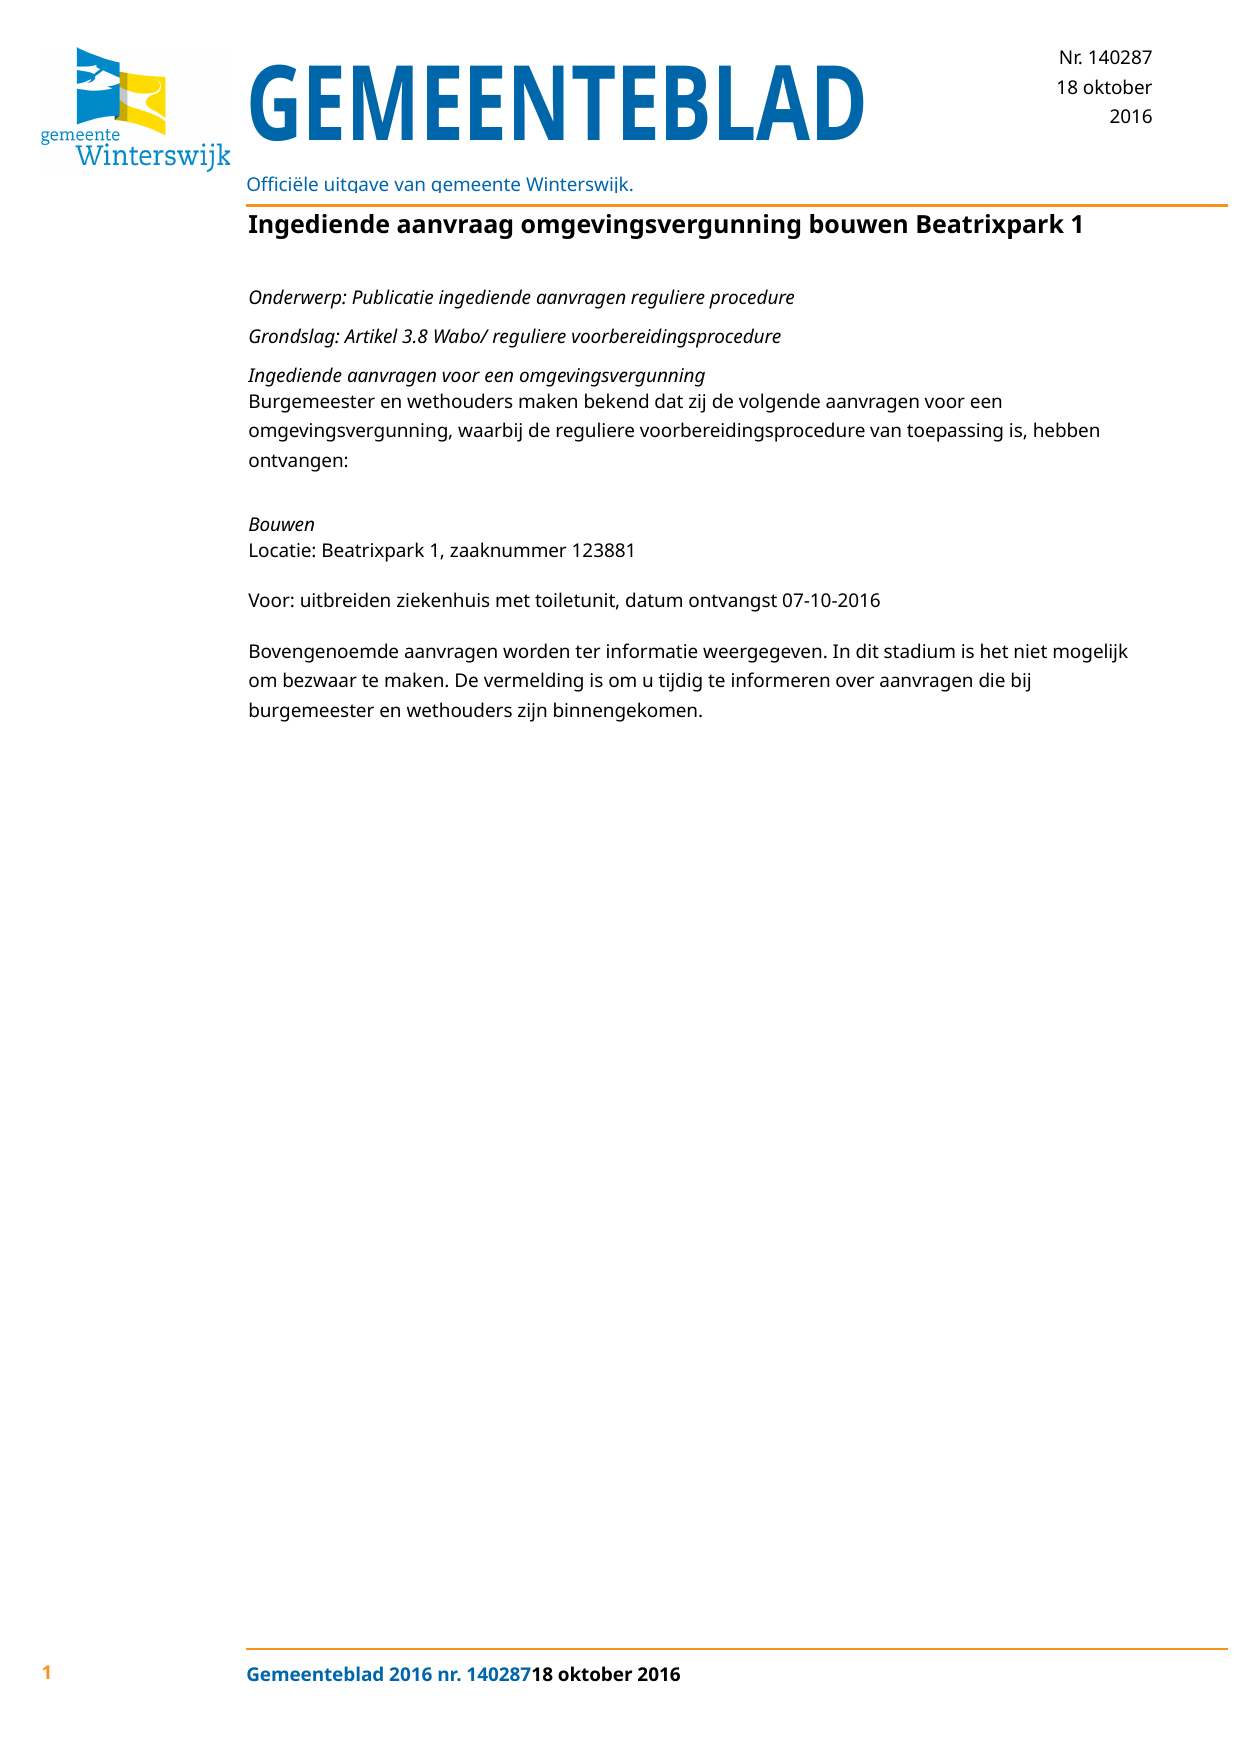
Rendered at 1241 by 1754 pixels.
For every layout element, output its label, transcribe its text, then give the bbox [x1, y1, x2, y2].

text Burgemeester en wethouders maken bekend dat zij de volgende aanvragen voor een omgevingsvergunning, waarbij de reguliere voorbereidingsprocedure van toepassing is, hebben ontvangen: [248, 388, 1152, 473]
text Grondslag: Artikel 3.8 Wabo/ reguliere voorbereidingsprocedure [248, 323, 1152, 349]
text Ingediende aanvraag omgevingsvergunning bouwen Beatrixpark 1 [248, 207, 1152, 241]
text Ingediende aanvragen voor een omgevingsvergunning [248, 362, 1152, 388]
text Locatie: Beatrixpark 1, zaaknummer 123881 [248, 537, 1152, 563]
text Voor: uitbreiden ziekenhuis met toiletunit, datum ontvangst 07-10-2016 [248, 587, 1152, 613]
text Bouwen [248, 511, 1152, 537]
picture [41, 47, 231, 172]
picture [225, 153, 231, 162]
text Bovengenoemde aanvragen worden ter informatie weergegeven. In dit stadium is het niet mogelijk om bezwaar te maken. De vermelding is om u tijdig te informeren over aanvragen die bij burgemeester en wethouders zijn binnengekomen. [248, 638, 1152, 723]
text Onderwerp: Publicatie ingediende aanvragen reguliere procedure [248, 284, 1152, 309]
